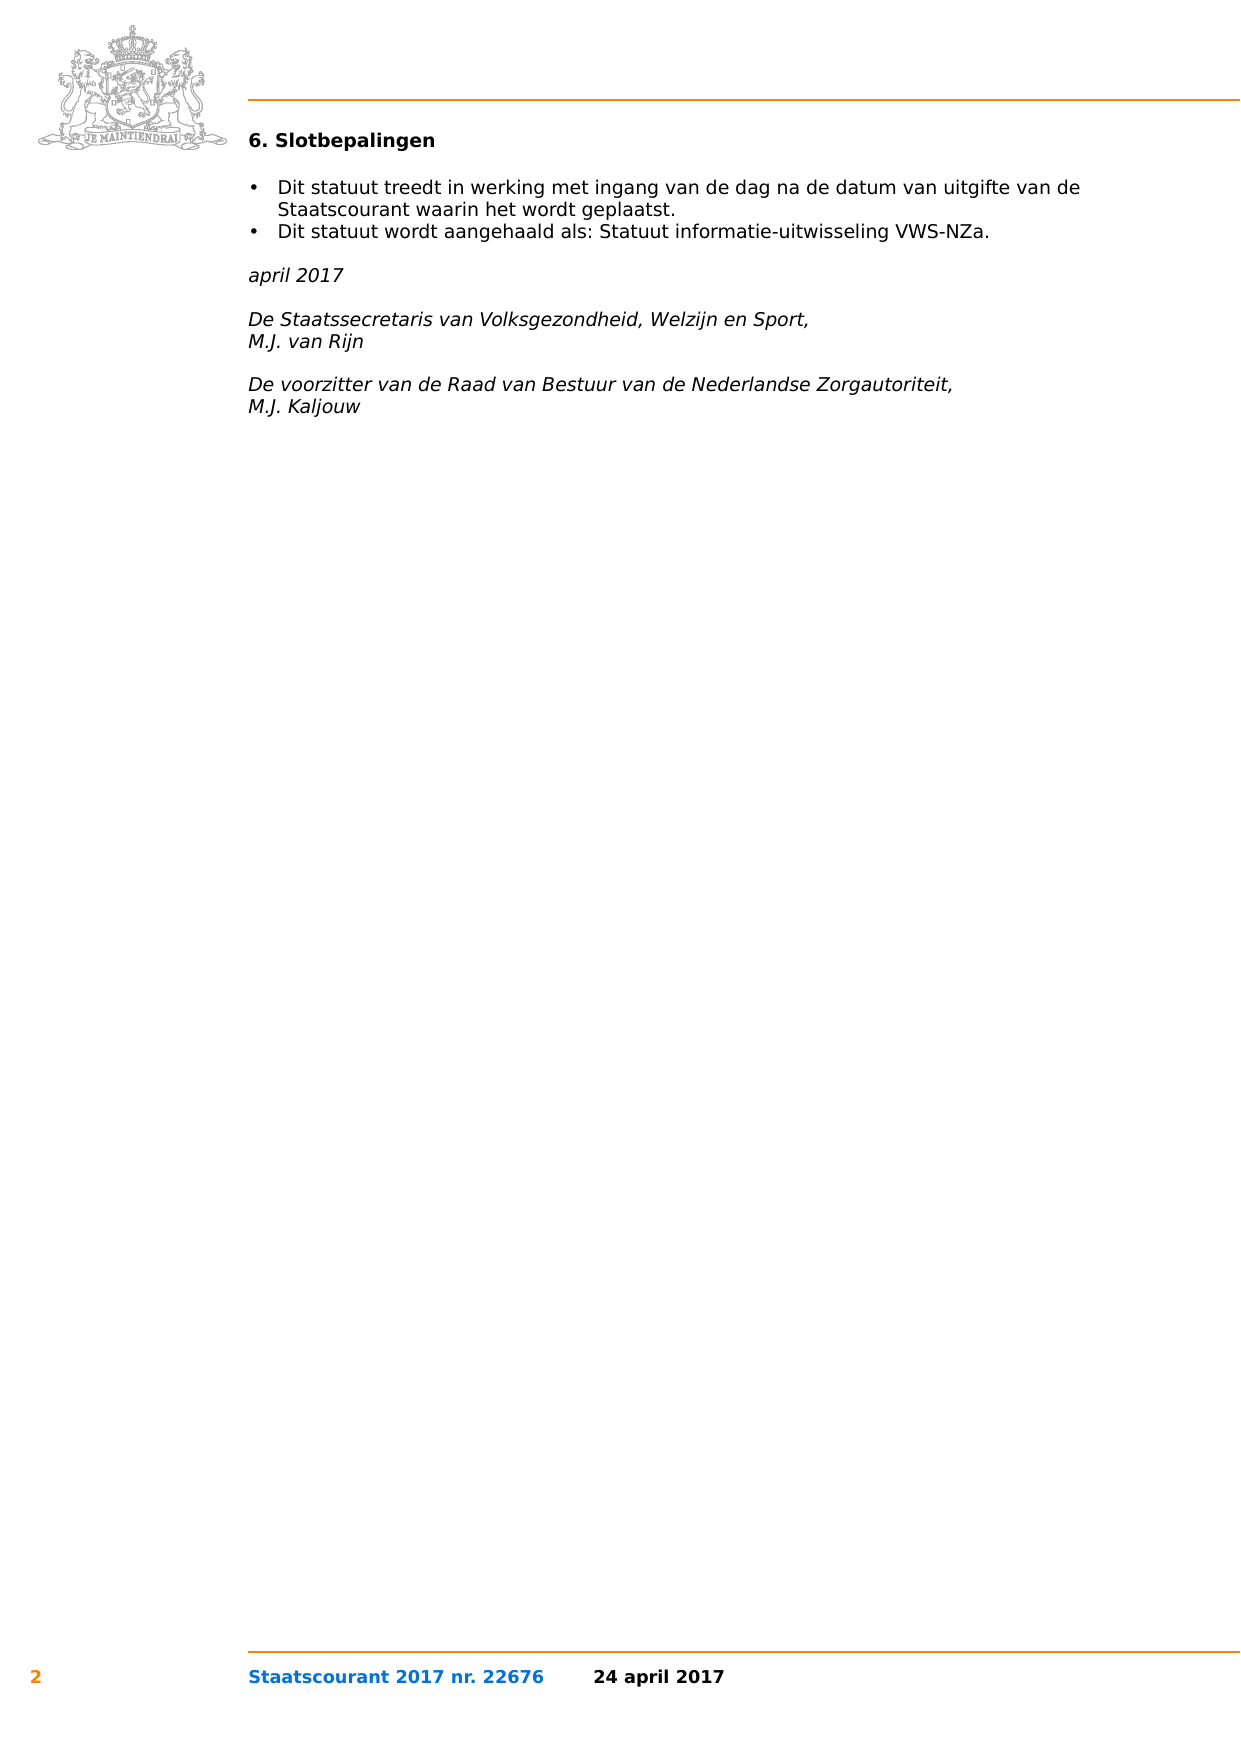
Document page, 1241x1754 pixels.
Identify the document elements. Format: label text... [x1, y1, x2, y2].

text De Staatssecretaris van Volksgezondheid, Welzijn en Sport, M.J. van Rijn [248, 308, 1163, 352]
text april 2017 [248, 265, 1163, 287]
text • Dit statuut wordt aangehaald als: Statuut informatie-uitwisseling VWS-NZa. [248, 221, 1163, 243]
picture [38, 25, 227, 150]
subtitle 6. Slotbepalingen [248, 130, 1163, 152]
text • Dit statuut treedt in werking met ingang van de dag na de datum van uitgifte van de Staatscourant waarin het wordt geplaatst. [248, 177, 1163, 221]
text De voorzitter van de Raad van Bestuur van de Nederlandse Zorgautoriteit, M.J. Kaljouw [248, 374, 1163, 418]
